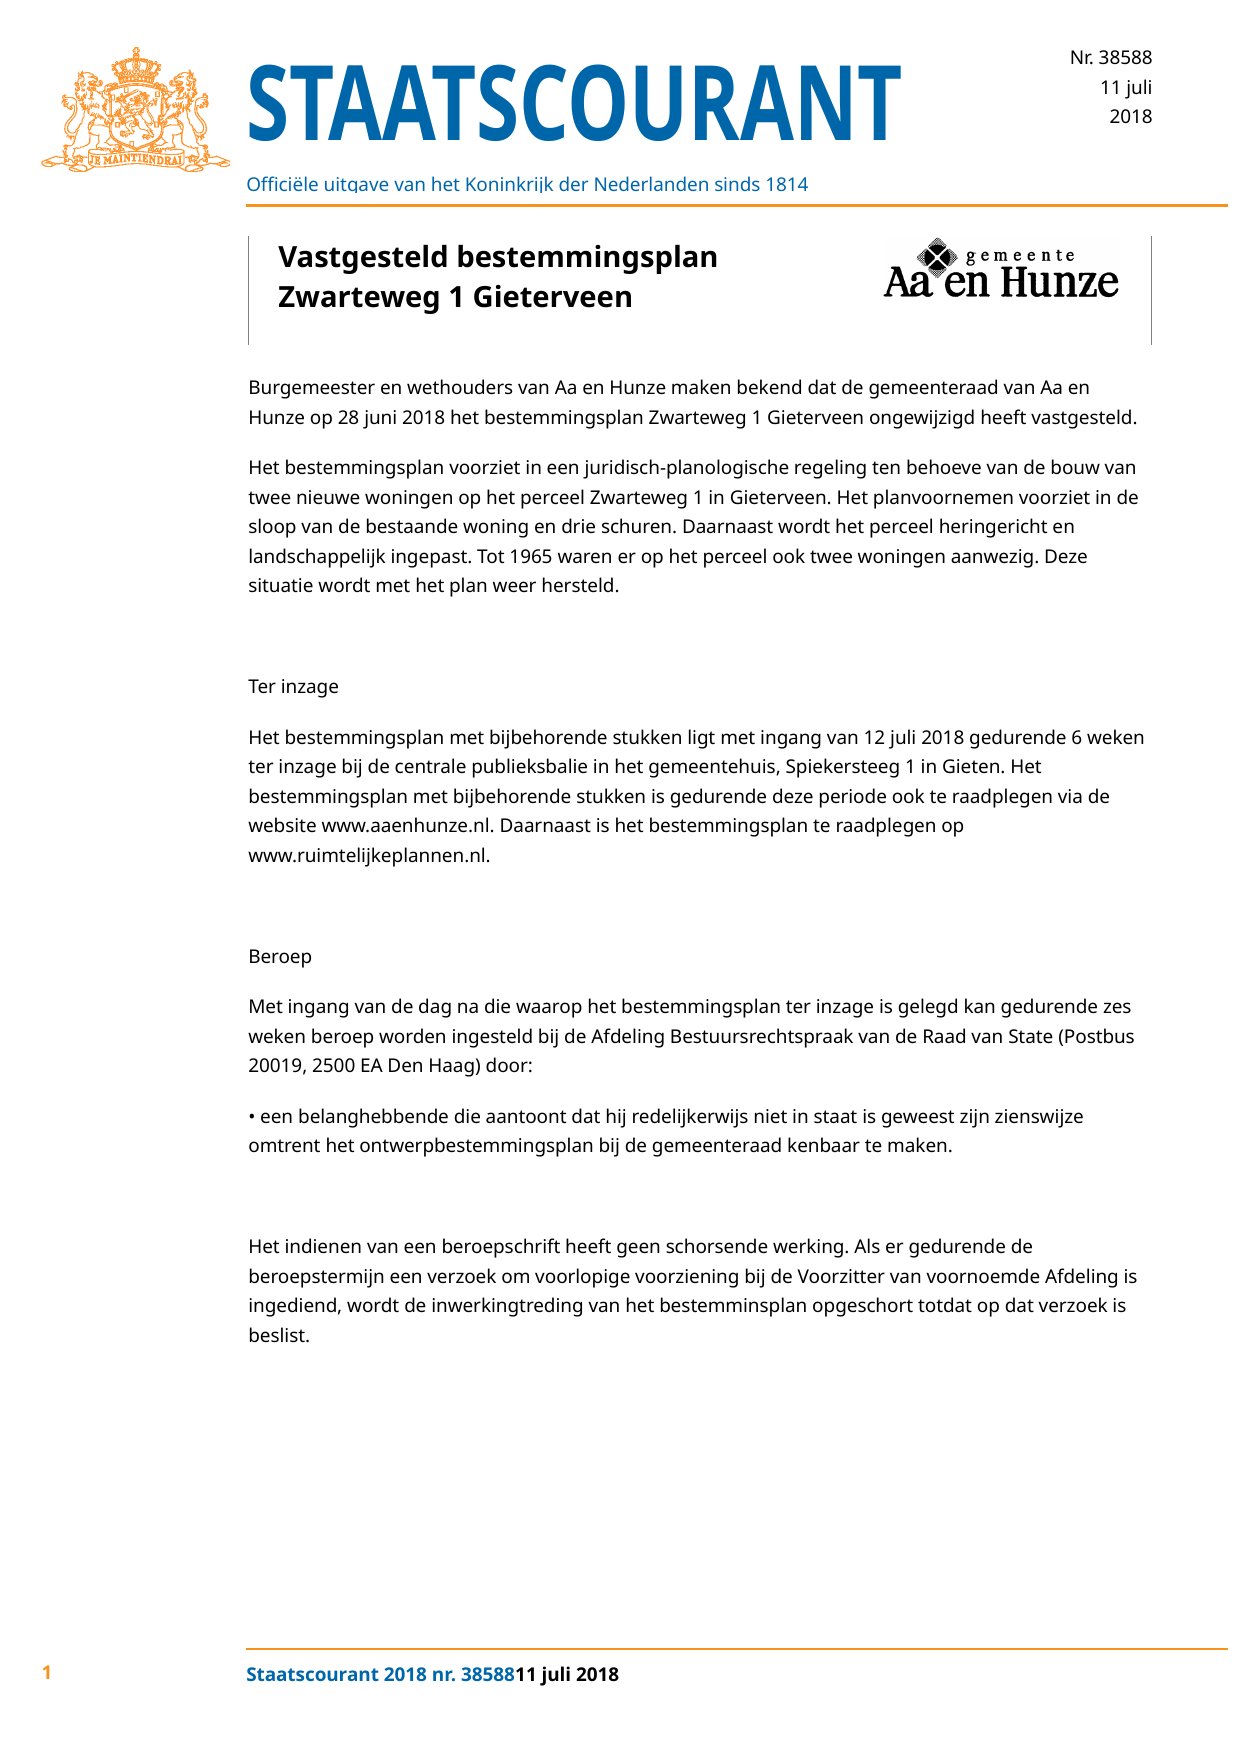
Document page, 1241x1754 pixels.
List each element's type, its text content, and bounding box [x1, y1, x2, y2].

picture [882, 236, 1119, 298]
picture [41, 47, 231, 172]
table_header Vastgesteld bestemmingsplan Zwarteweg 1 Gieterveen [249, 236, 850, 345]
text • een belanghebbende die aantoont dat hij redelijkerwijs niet in staat is geweest zijn zienswijze omtrent het ontwerpbestemmingsplan bij de gemeenteraad kenbaar te maken. [248, 1103, 1152, 1158]
text Beroep [248, 943, 1152, 969]
text Ter inzage [248, 673, 1152, 699]
table_header [850, 236, 1151, 345]
text Het bestemmingsplan voorziet in een juridisch-planologische regeling ten behoeve van de bouw van twee nieuwe woningen op het perceel Zwarteweg 1 in Gieterveen. Het planvoornemen voorziet in de sloop van de bestaande woning en drie schuren. Daarnaast wordt het perceel heringericht en landschappelijk ingepast. Tot 1965 waren er op het perceel ook twee woningen aanwezig. Deze situatie wordt met het plan weer hersteld. [248, 454, 1152, 598]
text Het bestemmingsplan met bijbehorende stukken ligt met ingang van 12 juli 2018 gedurende 6 weken ter inzage bij de centrale publieksbalie in het gemeentehuis, Spiekersteeg 1 in Gieten. Het bestemmingsplan met bijbehorende stukken is gedurende deze periode ook te raadplegen via de website www.aaenhunze.nl. Daarnaast is het bestemmingsplan te raadplegen op www.ruimtelijkeplannen.nl. [248, 724, 1152, 868]
text Burgemeester en wethouders van Aa en Hunze maken bekend dat de gemeenteraad van Aa en Hunze op 28 juni 2018 het bestemmingsplan Zwarteweg 1 Gieterveen ongewijzigd heeft vastgesteld. [248, 374, 1152, 429]
text Het indienen van een beroepschrift heeft geen schorsende werking. Als er gedurende de beroepstermijn een verzoek om voorlopige voorziening bij de Voorzitter van voornoemde Afdeling is ingediend, wordt de inwerkingtreding van het bestemminsplan opgeschort totdat op dat verzoek is beslist. [248, 1233, 1152, 1348]
text Met ingang van de dag na die waarop het bestemmingsplan ter inzage is gelegd kan gedurende zes weken beroep worden ingesteld bij de Afdeling Bestuursrechtspraak van de Raad van State (Postbus 20019, 2500 EA Den Haag) door: [248, 993, 1152, 1078]
